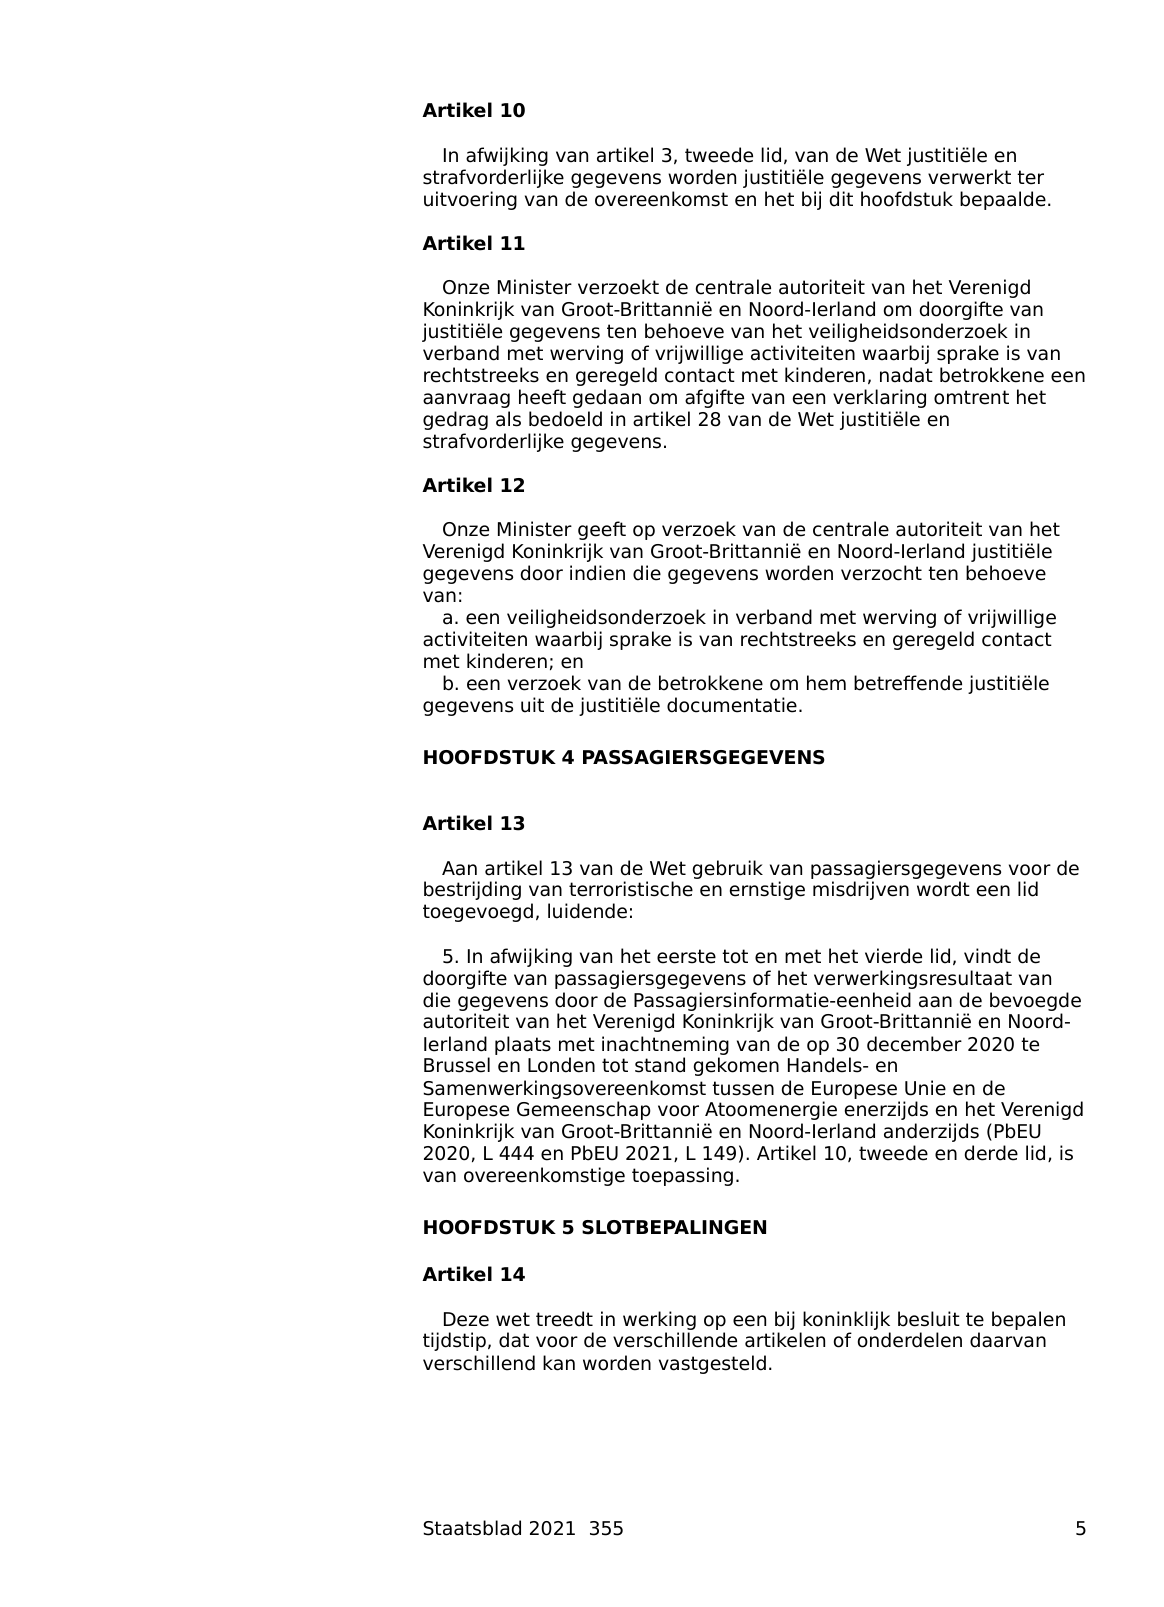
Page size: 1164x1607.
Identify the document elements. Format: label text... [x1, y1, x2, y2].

subtitle HOOFDSTUK 5 SLOTBEPALINGEN [422, 1217, 1087, 1239]
text 5. In afwijking van het eerste tot en met het vierde lid, vindt de doorgifte van passagiersgegevens of het verwerkingsresultaat van die gegevens door de Passagiersinformatie-eenheid aan de bevoegde autoriteit van het Verenigd Koninkrijk van Groot-Brittannië en Noord-Ierland plaats met inachtneming van de op 30 december 2020 te Brussel en Londen tot stand gekomen Handels- en Samenwerkingsovereenkomst tussen de Europese Unie en de Europese Gemeenschap voor Atoomenergie enerzijds en het Verenigd Koninkrijk van Groot-Brittannië en Noord-Ierland anderzijds (PbEU 2020, L 444 en PbEU 2021, L 149). Artikel 10, tweede en derde lid, is van overeenkomstige toepassing. [422, 946, 1087, 1187]
text Onze Minister geeft op verzoek van de centrale autoriteit van het Verenigd Koninkrijk van Groot-Brittannië en Noord-Ierland justitiële gegevens door indien die gegevens worden verzocht ten behoeve van: [422, 519, 1087, 607]
text In afwijking van artikel 3, tweede lid, van de Wet justitiële en strafvorderlijke gegevens worden justitiële gegevens verwerkt ter uitvoering van de overeenkomst en het bij dit hoofdstuk bepaalde. [422, 144, 1087, 211]
text b. een verzoek van de betrokkene om hem betreffende justitiële gegevens uit de justitiële documentatie. [422, 673, 1087, 717]
text a. een veiligheidsonderzoek in verband met werving of vrijwillige activiteiten waarbij sprake is van rechtstreeks en geregeld contact met kinderen; en [422, 607, 1087, 673]
text Aan artikel 13 van de Wet gebruik van passagiersgegevens voor de bestrijding van terroristische en ernstige misdrijven wordt een lid toegevoegd, luidende: [422, 857, 1087, 923]
subtitle Artikel 13 [422, 813, 1087, 835]
subtitle Artikel 14 [422, 1264, 1087, 1286]
subtitle HOOFDSTUK 4 PASSAGIERSGEGEVENS [422, 747, 1087, 769]
subtitle Artikel 11 [422, 233, 1087, 255]
text Onze Minister verzoekt de centrale autoriteit van het Verenigd Koninkrijk van Groot-Brittannië en Noord-Ierland om doorgifte van justitiële gegevens ten behoeve van het veiligheidsonderzoek in verband met werving of vrijwillige activiteiten waarbij sprake is van rechtstreeks en geregeld contact met kinderen, nadat betrokkene een aanvraag heeft gedaan om afgifte van een verklaring omtrent het gedrag als bedoeld in artikel 28 van de Wet justitiële en strafvorderlijke gegevens. [422, 277, 1087, 453]
text Deze wet treedt in werking op een bij koninklijk besluit te bepalen tijdstip, dat voor de verschillende artikelen of onderdelen daarvan verschillend kan worden vastgesteld. [422, 1308, 1087, 1374]
subtitle Artikel 12 [422, 475, 1087, 497]
subtitle Artikel 10 [422, 100, 1087, 122]
